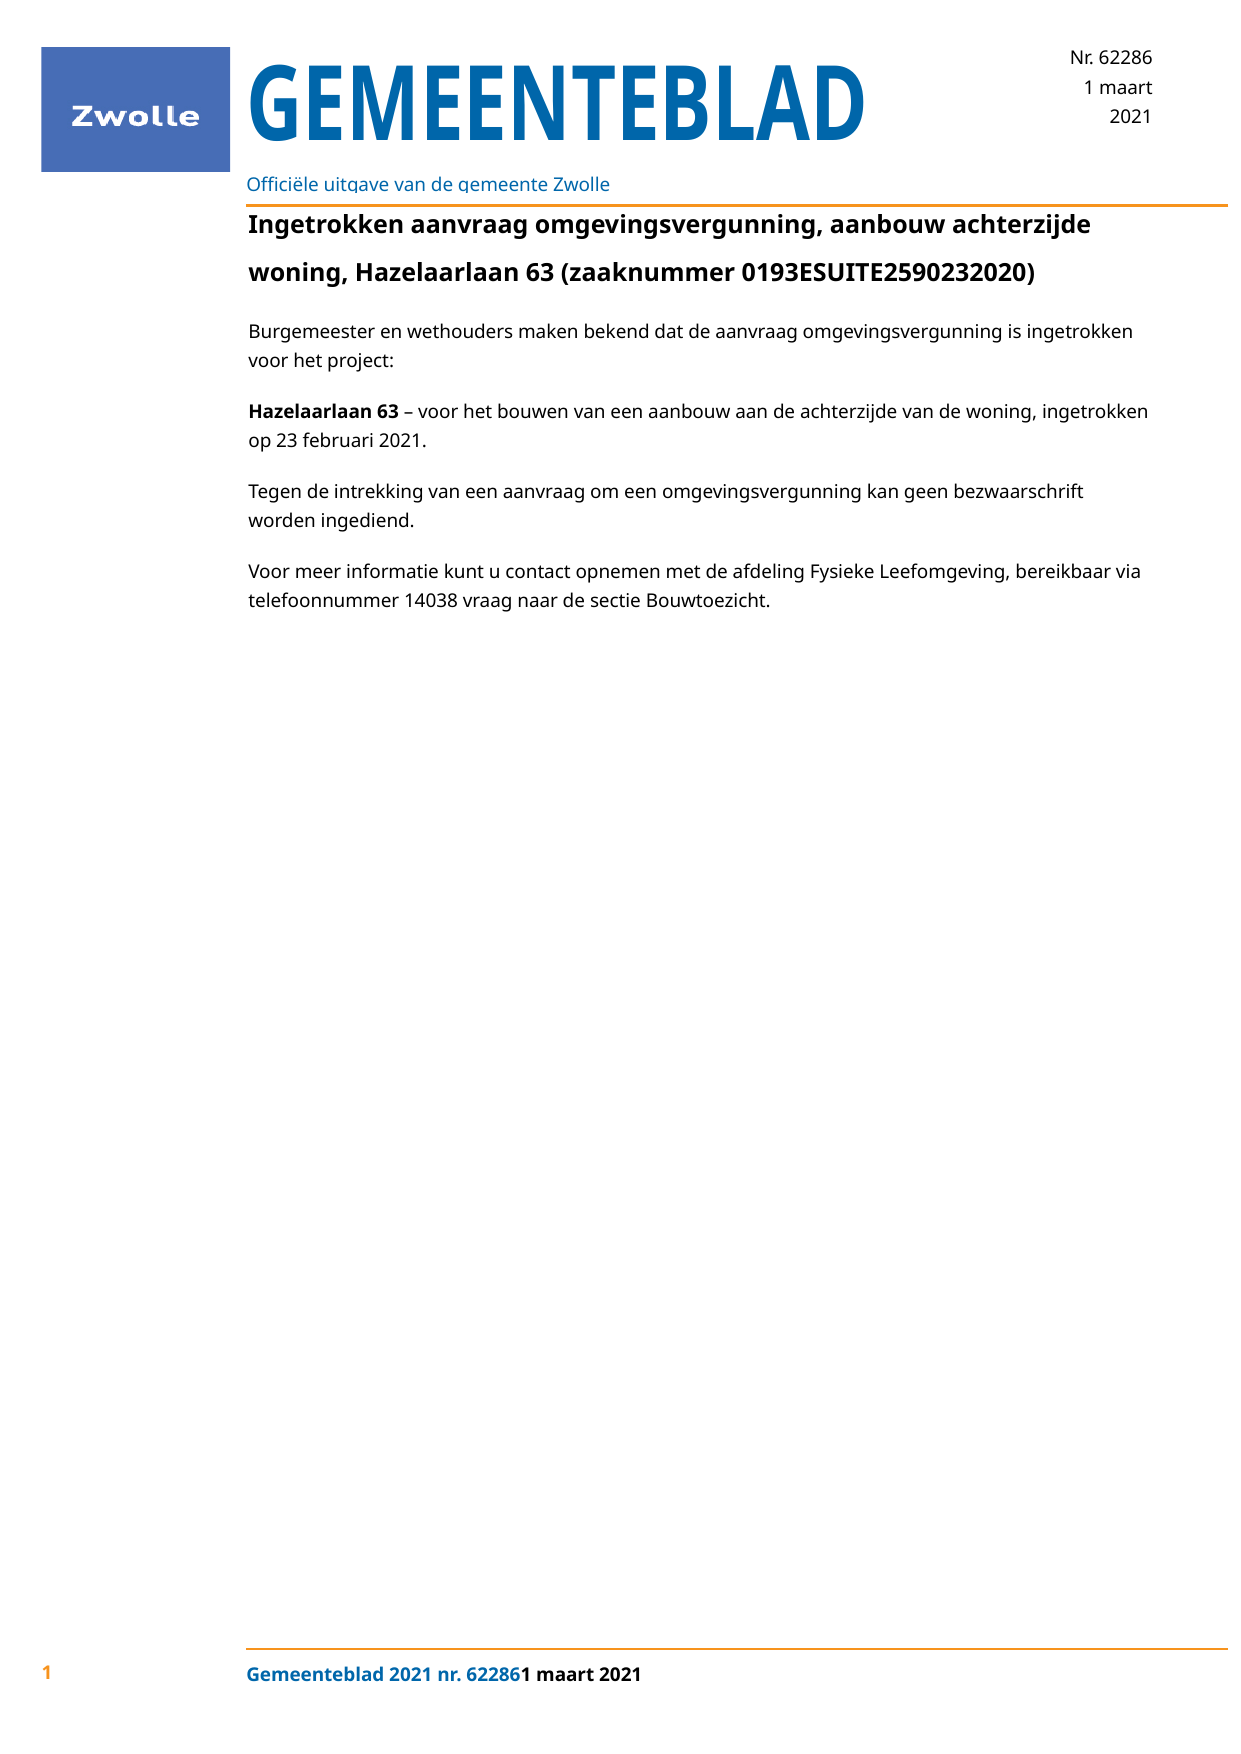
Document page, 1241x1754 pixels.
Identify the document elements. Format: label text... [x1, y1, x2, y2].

text Ingetrokken aanvraag omgevingsvergunning, aanbouw achterzijde woning, Hazelaarlaan 63 (zaaknummer 0193ESUITE2590232020) [248, 207, 1152, 288]
text Hazelaarlaan 63 – voor het bouwen van een aanbouw aan de achterzijde van de woning, ingetrokken op 23 februari 2021. [248, 398, 1152, 453]
text Voor meer informatie kunt u contact opnemen met de afdeling Fysieke Leefomgeving, bereikbaar via telefoonnummer 14038 vraag naar de sectie Bouwtoezicht. [248, 558, 1152, 613]
picture [41, 47, 231, 172]
text Tegen de intrekking van een aanvraag om een omgevingsvergunning kan geen bezwaarschrift worden ingediend. [248, 478, 1152, 533]
text Burgemeester en wethouders maken bekend dat de aanvraag omgevingsvergunning is ingetrokken voor het project: [248, 318, 1152, 373]
